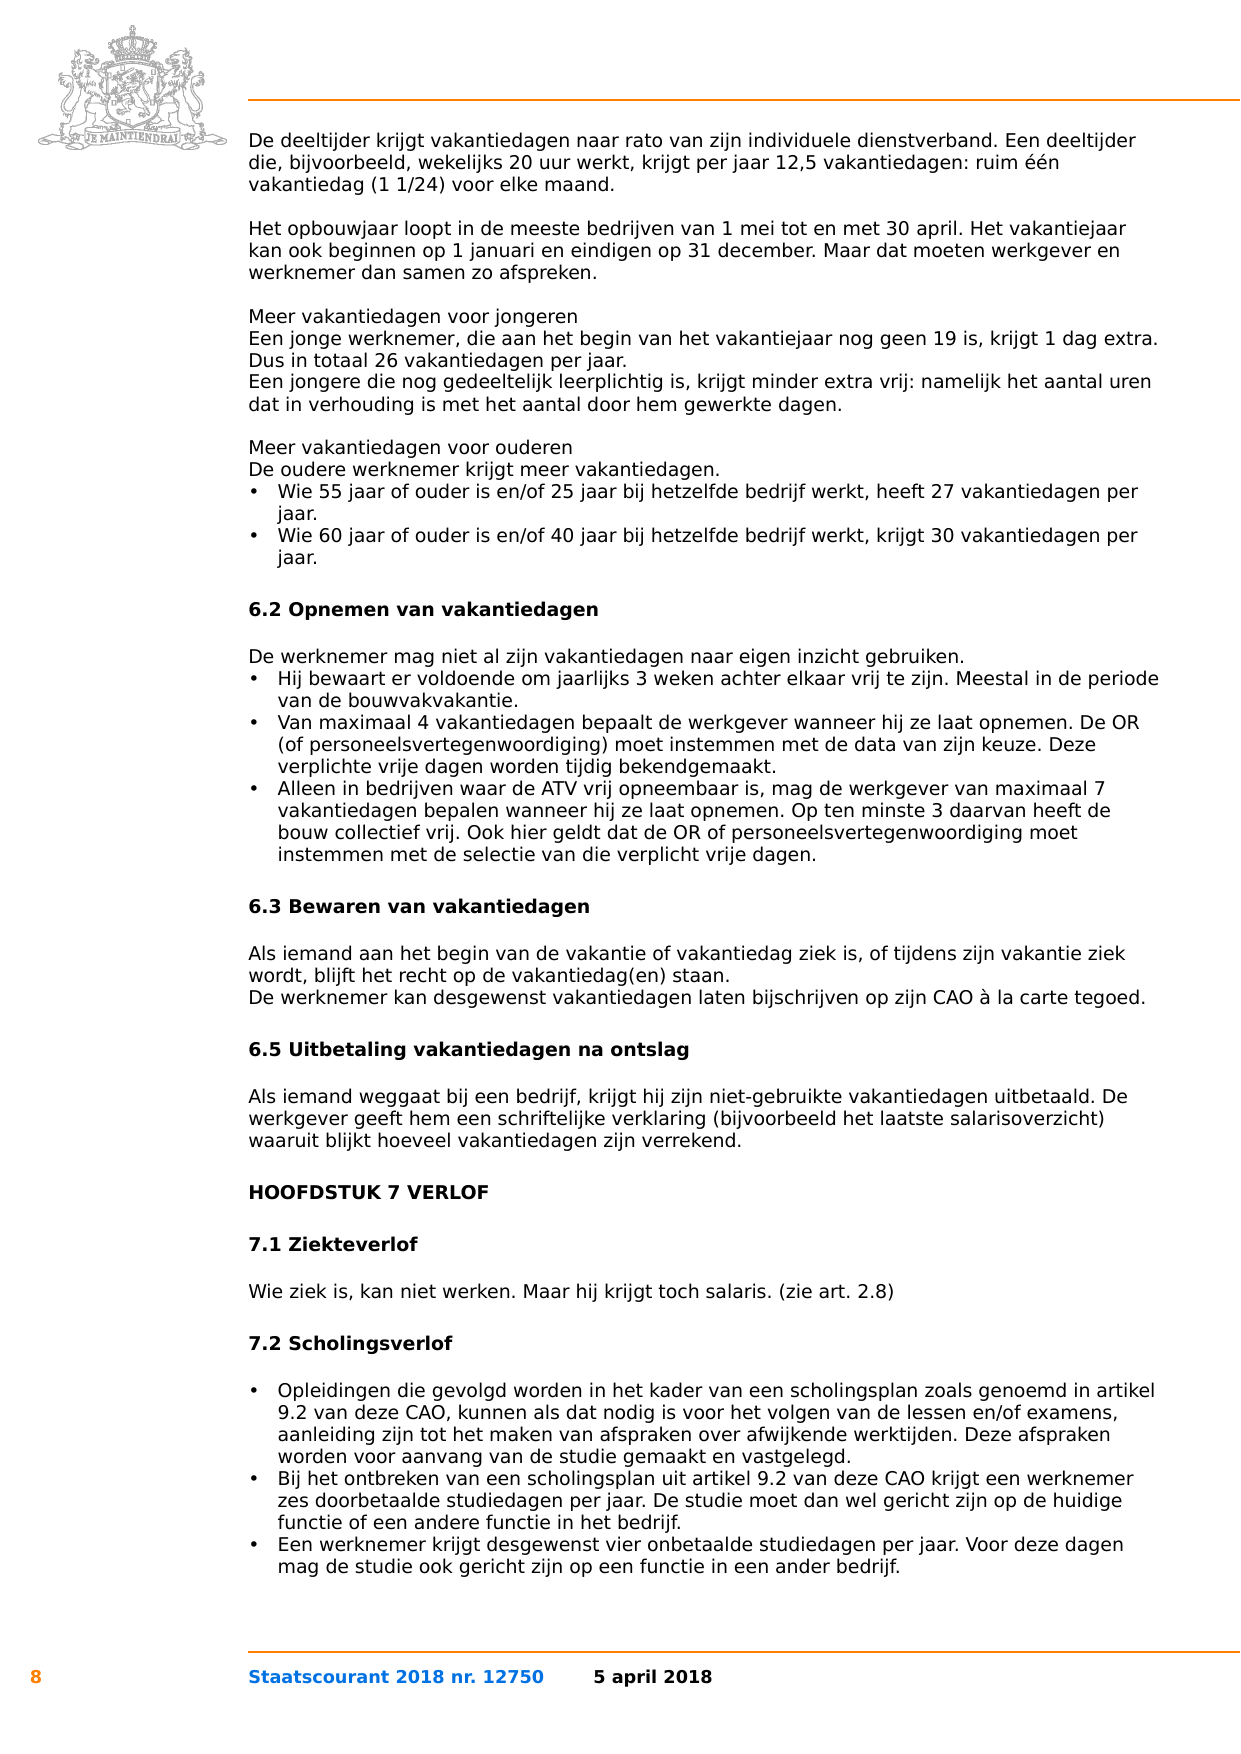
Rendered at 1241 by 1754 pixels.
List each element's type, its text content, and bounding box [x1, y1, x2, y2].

text • Alleen in bedrijven waar de ATV vrij opneembaar is, mag de werkgever van maximaal 7 vakantiedagen bepalen wanneer hij ze laat opnemen. Op ten minste 3 daarvan heeft de bouw collectief vrij. Ook hier geldt dat de OR of personeelsvertegenwoordiging moet instemmen met de selectie van die verplicht vrije dagen. [248, 778, 1163, 866]
text • Wie 60 jaar of ouder is en/of 40 jaar bij hetzelfde bedrijf werkt, krijgt 30 vakantiedagen per jaar. [248, 525, 1163, 569]
text Wie ziek is, kan niet werken. Maar hij krijgt toch salaris. (zie art. 2.8) [248, 1281, 1163, 1303]
text • Opleidingen die gevolgd worden in het kader van een scholingsplan zoals genoemd in artikel 9.2 van deze CAO, kunnen als dat nodig is voor het volgen van de lessen en/of examens, aanleiding zijn tot het maken van afspraken over afwijkende werktijden. Deze afspraken worden voor aanvang van de studie gemaakt en vastgelegd. [248, 1380, 1163, 1468]
subtitle HOOFDSTUK 7 VERLOF [248, 1182, 1163, 1204]
subtitle 7.1 Ziekteverlof [248, 1234, 1163, 1256]
subtitle 7.2 Scholingsverlof [248, 1333, 1163, 1355]
text Als iemand weggaat bij een bedrijf, krijgt hij zijn niet-gebruikte vakantiedagen uitbetaald. De werkgever geeft hem een schriftelijke verklaring (bijvoorbeeld het laatste salarisoverzicht) waaruit blijkt hoeveel vakantiedagen zijn verrekend. [248, 1086, 1163, 1152]
subtitle 6.5 Uitbetaling vakantiedagen na ontslag [248, 1039, 1163, 1061]
text Het opbouwjaar loopt in de meeste bedrijven van 1 mei tot en met 30 april. Het vakantiejaar kan ook beginnen op 1 januari en eindigen op 31 december. Maar dat moeten werkgever en werknemer dan samen zo afspreken. [248, 218, 1163, 284]
text • Wie 55 jaar of ouder is en/of 25 jaar bij hetzelfde bedrijf werkt, heeft 27 vakantiedagen per jaar. [248, 481, 1163, 525]
text Meer vakantiedagen voor jongeren [248, 306, 1163, 327]
text Een jongere die nog gedeeltelijk leerplichtig is, krijgt minder extra vrij: namelijk het aantal uren dat in verhouding is met het aantal door hem gewerkte dagen. [248, 371, 1163, 415]
text • Bij het ontbreken van een scholingsplan uit artikel 9.2 van deze CAO krijgt een werknemer zes doorbetaalde studiedagen per jaar. De studie moet dan wel gericht zijn op de huidige functie of een andere functie in het bedrijf. [248, 1468, 1163, 1533]
subtitle 6.2 Opnemen van vakantiedagen [248, 599, 1163, 621]
text • Hij bewaart er voldoende om jaarlijks 3 weken achter elkaar vrij te zijn. Meestal in de periode van de bouwvakvakantie. [248, 668, 1163, 712]
text De werknemer mag niet al zijn vakantiedagen naar eigen inzicht gebruiken. [248, 646, 1163, 668]
text De oudere werknemer krijgt meer vakantiedagen. [248, 459, 1163, 481]
subtitle 6.3 Bewaren van vakantiedagen [248, 896, 1163, 918]
text Als iemand aan het begin van de vakantie of vakantiedag ziek is, of tijdens zijn vakantie ziek wordt, blijft het recht op de vakantiedag(en) staan. [248, 943, 1163, 987]
text • Een werknemer krijgt desgewenst vier onbetaalde studiedagen per jaar. Voor deze dagen mag de studie ook gericht zijn op een functie in een ander bedrijf. [248, 1533, 1163, 1577]
text De werknemer kan desgewenst vakantiedagen laten bijschrijven op zijn CAO à la carte tegoed. [248, 987, 1163, 1009]
picture [38, 25, 227, 150]
text De deeltijder krijgt vakantiedagen naar rato van zijn individuele dienstverband. Een deeltijder die, bijvoorbeeld, wekelijks 20 uur werkt, krijgt per jaar 12,5 vakantiedagen: ruim één vakantiedag (1 1/24) voor elke maand. [248, 130, 1163, 196]
text Meer vakantiedagen voor ouderen [248, 437, 1163, 459]
text Een jonge werknemer, die aan het begin van het vakantiejaar nog geen 19 is, krijgt 1 dag extra. Dus in totaal 26 vakantiedagen per jaar. [248, 327, 1163, 371]
text • Van maximaal 4 vakantiedagen bepaalt de werkgever wanneer hij ze laat opnemen. De OR (of personeelsvertegenwoordiging) moet instemmen met de data van zijn keuze. Deze verplichte vrije dagen worden tijdig bekendgemaakt. [248, 712, 1163, 778]
